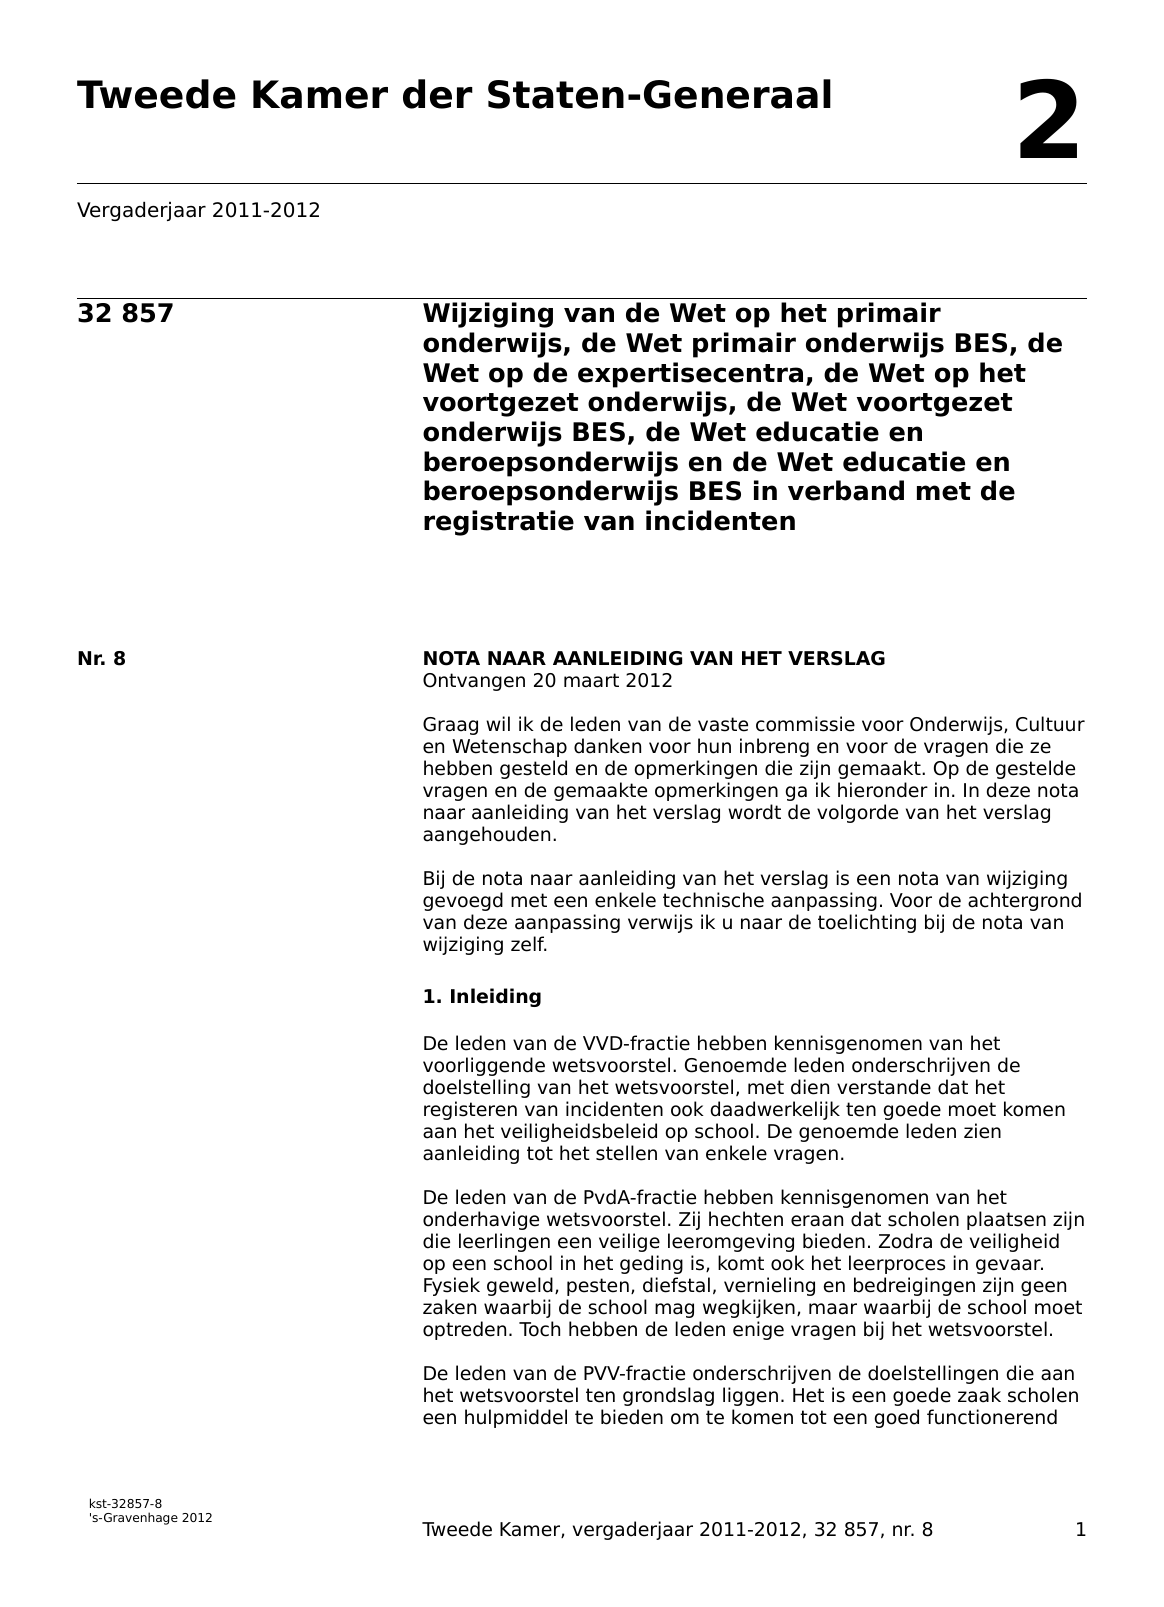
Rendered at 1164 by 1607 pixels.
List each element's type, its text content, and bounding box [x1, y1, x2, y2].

subtitle 32 857 Wijziging van de Wet op het primair onderwijs, de Wet primair onderwijs BES, de Wet op de expertisecentra, de Wet op het voortgezet onderwijs, de Wet voortgezet onderwijs BES, de Wet educatie en beroepsonderwijs en de Wet educatie en beroepsonderwijs BES in verband met de registratie van incidenten [77, 299, 1087, 536]
subtitle Nr. 8 NOTA NAAR AANLEIDING VAN HET VERSLAG [77, 647, 1087, 669]
subtitle 1. Inleiding [422, 986, 1087, 1008]
text De leden van de PVV-fractie onderschrijven de doelstellingen die aan het wetsvoorstel ten grondslag liggen. Het is een goede zaak scholen een hulpmiddel te bieden om te komen tot een goed functionerend [422, 1363, 1087, 1429]
text kst-32857-8 [88, 1497, 323, 1511]
text De leden van de VVD-fractie hebben kennisgenomen van het voorliggende wetsvoorstel. Genoemde leden onderschrijven de doelstelling van het wetsvoorstel, met dien verstande dat het registeren van incidenten ook daadwerkelijk ten goede moet komen aan het veiligheidsbeleid op school. De genoemde leden zien aanleiding tot het stellen van enkele vragen. [422, 1033, 1087, 1164]
text De leden van de PvdA-fractie hebben kennisgenomen van het onderhavige wetsvoorstel. Zij hechten eraan dat scholen plaatsen zijn die leerlingen een veilige leeromgeving bieden. Zodra de veiligheid op een school in het geding is, komt ook het leerproces in gevaar. Fysiek geweld, pesten, diefstal, vernieling en bedreigingen zijn geen zaken waarbij de school mag wegkijken, maar waarbij de school moet optreden. Toch hebben de leden enige vragen bij het wetsvoorstel. [422, 1187, 1087, 1341]
table_header 2 [886, 59, 1087, 183]
text Ontvangen 20 maart 2012 [422, 669, 1087, 691]
table_header Tweede Kamer der Staten-Generaal [77, 59, 886, 183]
text Bij de nota naar aanleiding van het verslag is een nota van wijziging gevoegd met een enkele technische aanpassing. Voor de achtergrond van deze aanpassing verwijs ik u naar de toelichting bij de nota van wijziging zelf. [422, 868, 1087, 956]
text 's-Gravenhage 2012 [88, 1511, 323, 1525]
table_cell Vergaderjaar 2011-2012 [77, 184, 1087, 298]
text Graag wil ik de leden van de vaste commissie voor Onderwijs, Cultuur en Wetenschap danken voor hun inbreng en voor de vragen die ze hebben gesteld en de opmerkingen die zijn gemaakt. Op de gestelde vragen en de gemaakte opmerkingen ga ik hieronder in. In deze nota naar aanleiding van het verslag wordt de volgorde van het verslag aangehouden. [422, 714, 1087, 846]
